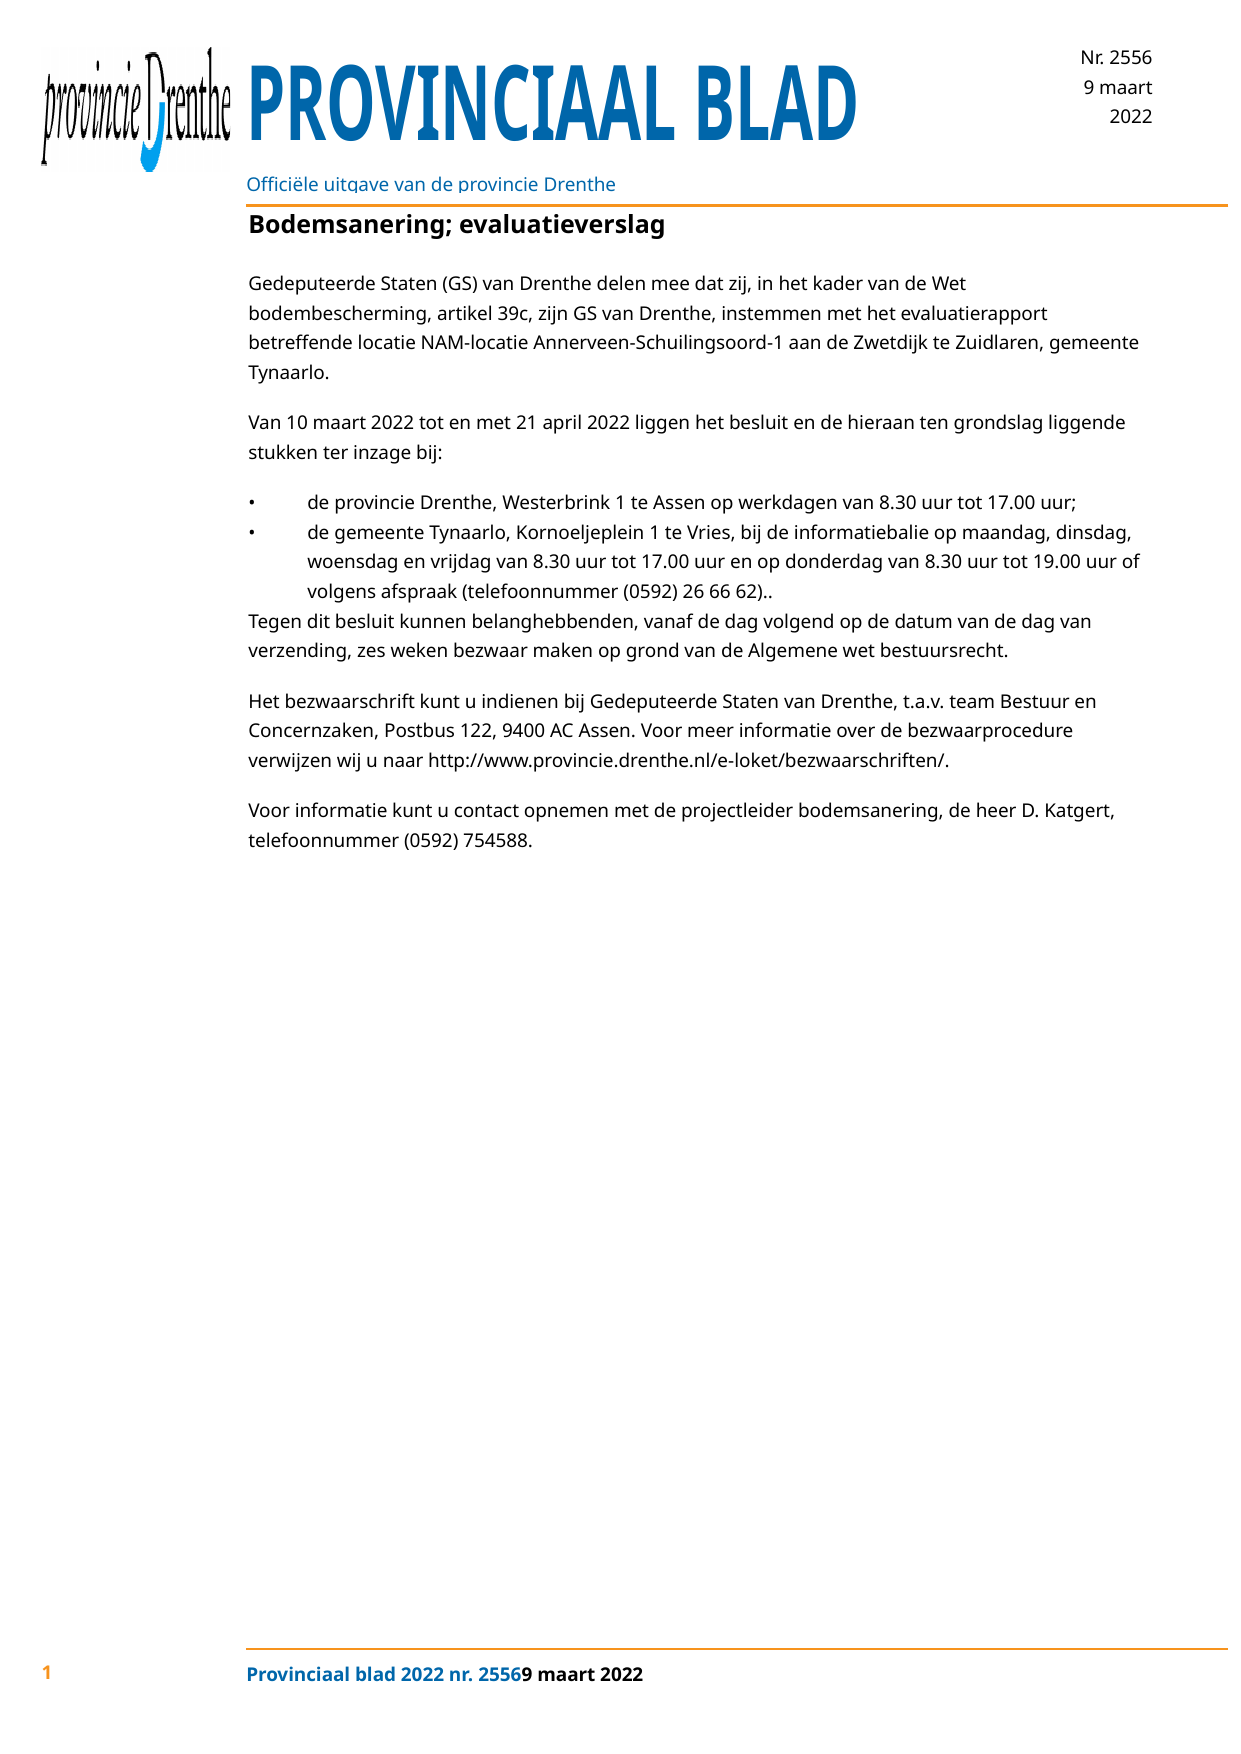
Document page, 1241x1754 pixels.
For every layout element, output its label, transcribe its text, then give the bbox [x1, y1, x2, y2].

list de gemeente Tynaarlo, Kornoeljeplein 1 te Vries, bij de informatiebalie op maandag, dinsdag, woensdag en vrijdag van 8.30 uur tot 17.00 uur en op donderdag van 8.30 uur tot 19.00 uur of volgens afspraak (telefoonnummer (0592) 26 66 62).. [248, 519, 1152, 604]
text Gedeputeerde Staten (GS) van Drenthe delen mee dat zij, in het kader van de Wet bodembescherming, artikel 39c, zijn GS van Drenthe, instemmen met het evaluatierapport betreffende locatie NAM-locatie Annerveen-Schuilingsoord-1 aan de Zwetdijk te Zuidlaren, gemeente Tynaarlo. [248, 270, 1152, 385]
text Tegen dit besluit kunnen belanghebbenden, vanaf de dag volgend op de datum van de dag van verzending, zes weken bezwaar maken op grond van de Algemene wet bestuursrecht. [248, 608, 1152, 663]
list de provincie Drenthe, Westerbrink 1 te Assen op werkdagen van 8.30 uur tot 17.00 uur; [248, 489, 1152, 515]
text Voor informatie kunt u contact opnemen met de projectleider bodemsanering, de heer D. Katgert, telefoonnummer (0592) 754588. [248, 797, 1152, 853]
picture [41, 47, 231, 172]
text Het bezwaarschrift kunt u indienen bij Gedeputeerde Staten van Drenthe, t.a.v. team Bestuur en Concernzaken, Postbus 122, 9400 AC Assen. Voor meer informatie over de bezwaarprocedure verwijzen wij u naar http://www.provincie.drenthe.nl/e-loket/bezwaarschriften/. [248, 688, 1152, 773]
text Van 10 maart 2022 tot en met 21 april 2022 liggen het besluit en de hieraan ten grondslag liggende stukken ter inzage bij: [248, 409, 1152, 465]
text Bodemsanering; evaluatieverslag [248, 207, 1152, 241]
